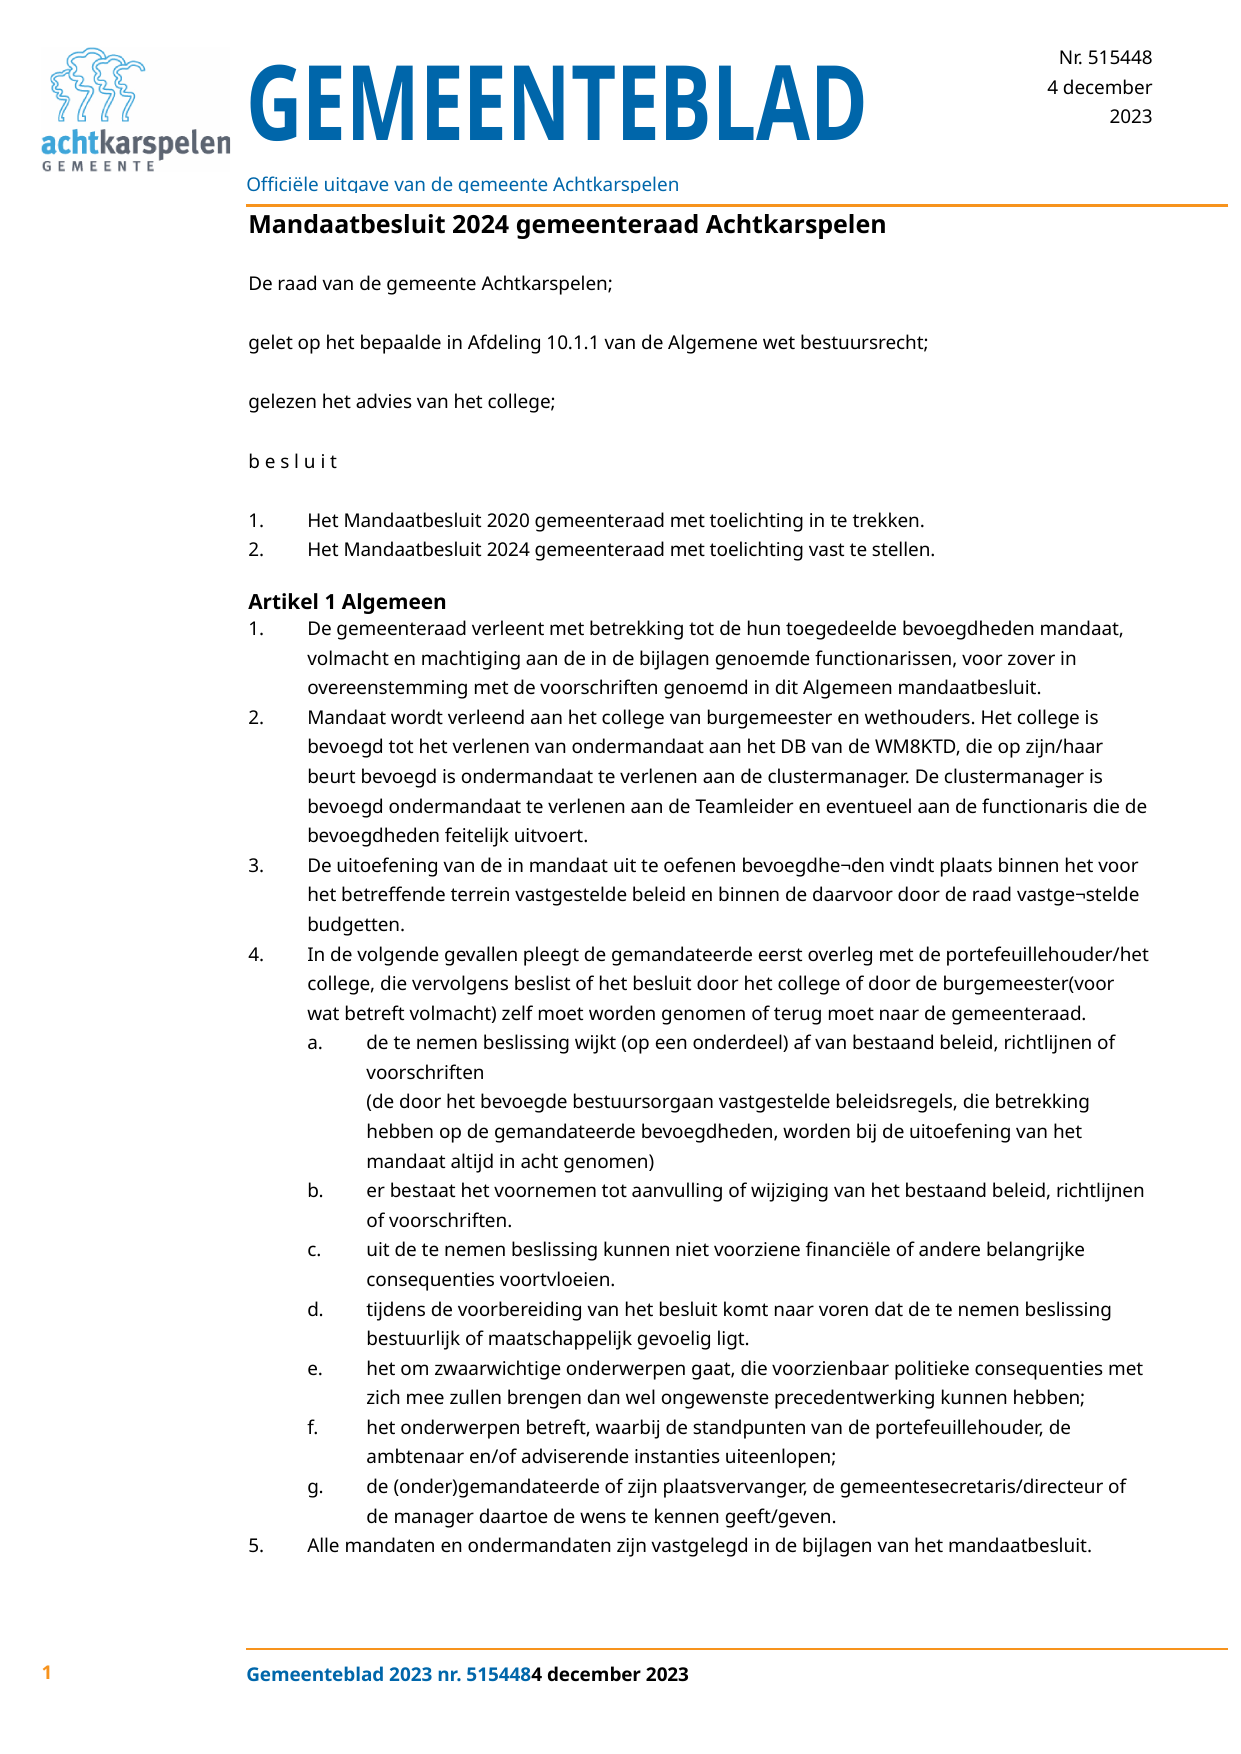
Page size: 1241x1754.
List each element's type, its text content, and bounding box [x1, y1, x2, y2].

list het onderwerpen betreft, waarbij de standpunten van de portefeuillehouder, de ambtenaar en/of adviserende instanties uiteenlopen; [307, 1414, 1152, 1469]
list de te nemen beslissing wijkt (op een onderdeel) af van bestaand beleid, richtlijnen of voorschriften [307, 1029, 1152, 1085]
list De uitoefening van de in mandaat uit te oefenen bevoegdhe¬den vindt plaats binnen het voor het betreffende terrein vastgestelde beleid en binnen de daarvoor door de raad vastge¬stelde budgetten. [248, 852, 1152, 937]
text De raad van de gemeente Achtkarspelen; [248, 270, 1152, 296]
list tijdens de voorbereiding van het besluit komt naar voren dat de te nemen beslissing bestuurlijk of maatschappelijk gevoelig ligt. [307, 1296, 1152, 1351]
list Het Mandaatbesluit 2020 gemeenteraad met toelichting in te trekken. [248, 507, 1152, 533]
list er bestaat het voornemen tot aanvulling of wijziging van het bestaand beleid, richtlijnen of voorschriften. [307, 1177, 1152, 1233]
list Mandaat wordt verleend aan het college van burgemeester en wethouders. Het college is bevoegd tot het verlenen van ondermandaat aan het DB van de WM8KTD, die op zijn/haar beurt bevoegd is ondermandaat te verlenen aan de clustermanager. De clustermanager is bevoegd ondermandaat te verlenen aan de Teamleider en eventueel aan de functionaris die de bevoegdheden feitelijk uitvoert. [248, 704, 1152, 848]
list In de volgende gevallen pleegt de gemandateerde eerst overleg met de portefeuillehouder/het college, die vervolgens beslist of het besluit door het college of door de burgemeester(voor wat betreft volmacht) zelf moet worden genomen of terug moet naar de gemeenteraad. [248, 941, 1152, 1026]
text gelezen het advies van het college; [248, 389, 1152, 414]
text Mandaatbesluit 2024 gemeenteraad Achtkarspelen [248, 207, 1152, 241]
picture [41, 47, 231, 172]
list Alle mandaten en ondermandaten zijn vastgelegd in de bijlagen van het mandaatbesluit. [248, 1532, 1152, 1558]
text b e s l u i t [248, 448, 1152, 473]
list het om zwaarwichtige onderwerpen gaat, die voorzienbaar politieke consequenties met zich mee zullen brengen dan wel ongewenste precedentwerking kunnen hebben; [307, 1355, 1152, 1410]
list (de door het bevoegde bestuursorgaan vastgestelde beleidsregels, die betrekking hebben op de gemandateerde bevoegdheden, worden bij de uitoefening van het mandaat altijd in acht genomen) [307, 1089, 1152, 1174]
list De gemeenteraad verleent met betrekking tot de hun toegedeelde bevoegdheden mandaat, volmacht en machtiging aan de in de bijlagen genoemde functionarissen, voor zover in overeenstemming met de voorschriften genoemd in dit Algemeen mandaatbesluit. [248, 615, 1152, 700]
list de (onder)gemandateerde of zijn plaatsvervanger, de gemeentesecretaris/directeur of de manager daartoe de wens te kennen geeft/geven. [307, 1473, 1152, 1529]
list Het Mandaatbesluit 2024 gemeenteraad met toelichting vast te stellen. [248, 537, 1152, 562]
text gelet op het bepaalde in Afdeling 10.1.1 van de Algemene wet bestuursrecht; [248, 329, 1152, 355]
list uit de te nemen beslissing kunnen niet voorziene financiële of andere belangrijke consequenties voortvloeien. [307, 1237, 1152, 1292]
text Artikel 1 Algemeen [248, 587, 1152, 615]
